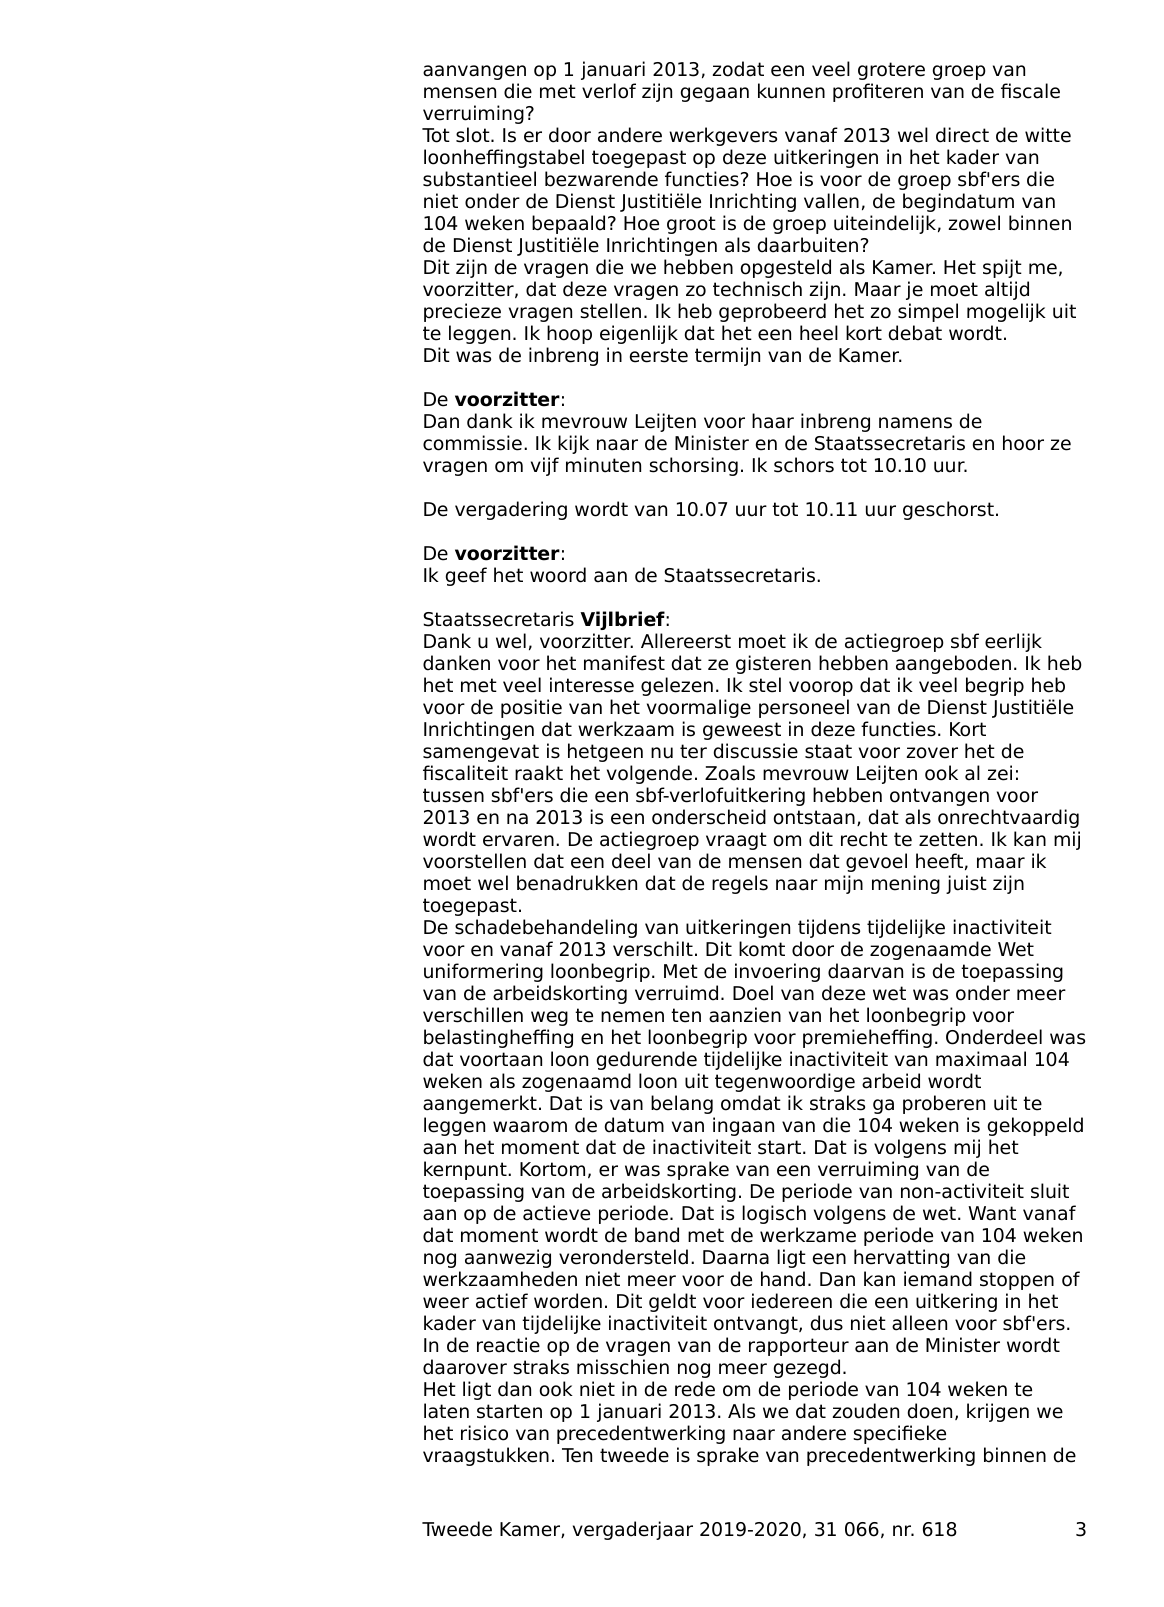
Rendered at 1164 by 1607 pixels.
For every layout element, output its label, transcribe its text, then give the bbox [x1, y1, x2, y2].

text Tot slot. Is er door andere werkgevers vanaf 2013 wel direct de witte loonheffingstabel toegepast op deze uitkeringen in het kader van substantieel bezwarende functies? Hoe is voor de groep sbf'ers die niet onder de Dienst Justitiële Inrichting vallen, de begindatum van 104 weken bepaald? Hoe groot is de groep uiteindelijk, zowel binnen de Dienst Justitiële Inrichtingen als daarbuiten? [422, 125, 1087, 257]
text Dit was de inbreng in eerste termijn van de Kamer. [422, 345, 1087, 367]
text Dank u wel, voorzitter. Allereerst moet ik de actiegroep sbf eerlijk danken voor het manifest dat ze gisteren hebben aangeboden. Ik heb het met veel interesse gelezen. Ik stel voorop dat ik veel begrip heb voor de positie van het voormalige personeel van de Dienst Justitiële Inrichtingen dat werkzaam is geweest in deze functies. Kort samengevat is hetgeen nu ter discussie staat voor zover het de fiscaliteit raakt het volgende. Zoals mevrouw Leijten ook al zei: tussen sbf'ers die een sbf-verlofuitkering hebben ontvangen voor 2013 en na 2013 is een onderscheid ontstaan, dat als onrechtvaardig wordt ervaren. De actiegroep vraagt om dit recht te zetten. Ik kan mij voorstellen dat een deel van de mensen dat gevoel heeft, maar ik moet wel benadrukken dat de regels naar mijn mening juist zijn toegepast. [422, 631, 1087, 917]
text Dit zijn de vragen die we hebben opgesteld als Kamer. Het spijt me, voorzitter, dat deze vragen zo technisch zijn. Maar je moet altijd precieze vragen stellen. Ik heb geprobeerd het zo simpel mogelijk uit te leggen. Ik hoop eigenlijk dat het een heel kort debat wordt. [422, 257, 1087, 345]
text Staatssecretaris Vijlbrief: [422, 609, 1087, 631]
text aanvangen op 1 januari 2013, zodat een veel grotere groep van mensen die met verlof zijn gegaan kunnen profiteren van de fiscale verruiming? [422, 59, 1087, 125]
text Het ligt dan ook niet in de rede om de periode van 104 weken te laten starten op 1 januari 2013. Als we dat zouden doen, krijgen we het risico van precedentwerking naar andere specifieke vraagstukken. Ten tweede is sprake van precedentwerking binnen de [422, 1379, 1087, 1467]
text De vergadering wordt van 10.07 uur tot 10.11 uur geschorst. [422, 499, 1087, 521]
text Ik geef het woord aan de Staatssecretaris. [422, 565, 1087, 587]
text Dan dank ik mevrouw Leijten voor haar inbreng namens de commissie. Ik kijk naar de Minister en de Staatssecretaris en hoor ze vragen om vijf minuten schorsing. Ik schors tot 10.10 uur. [422, 411, 1087, 477]
text De voorzitter: [422, 389, 1087, 411]
text De schadebehandeling van uitkeringen tijdens tijdelijke inactiviteit voor en vanaf 2013 verschilt. Dit komt door de zogenaamde Wet uniformering loonbegrip. Met de invoering daarvan is de toepassing van de arbeidskorting verruimd. Doel van deze wet was onder meer verschillen weg te nemen ten aanzien van het loonbegrip voor belastingheffing en het loonbegrip voor premieheffing. Onderdeel was dat voortaan loon gedurende tijdelijke inactiviteit van maximaal 104 weken als zogenaamd loon uit tegenwoordige arbeid wordt aangemerkt. Dat is van belang omdat ik straks ga proberen uit te leggen waarom de datum van ingaan van die 104 weken is gekoppeld aan het moment dat de inactiviteit start. Dat is volgens mij het kernpunt. Kortom, er was sprake van een verruiming van de toepassing van de arbeidskorting. De periode van non-activiteit sluit aan op de actieve periode. Dat is logisch volgens de wet. Want vanaf dat moment wordt de band met de werkzame periode van 104 weken nog aanwezig verondersteld. Daarna ligt een hervatting van die werkzaamheden niet meer voor de hand. Dan kan iemand stoppen of weer actief worden. Dit geldt voor iedereen die een uitkering in het kader van tijdelijke inactiviteit ontvangt, dus niet alleen voor sbf'ers. In de reactie op de vragen van de rapporteur aan de Minister wordt daarover straks misschien nog meer gezegd. [422, 917, 1087, 1379]
text De voorzitter: [422, 543, 1087, 565]
